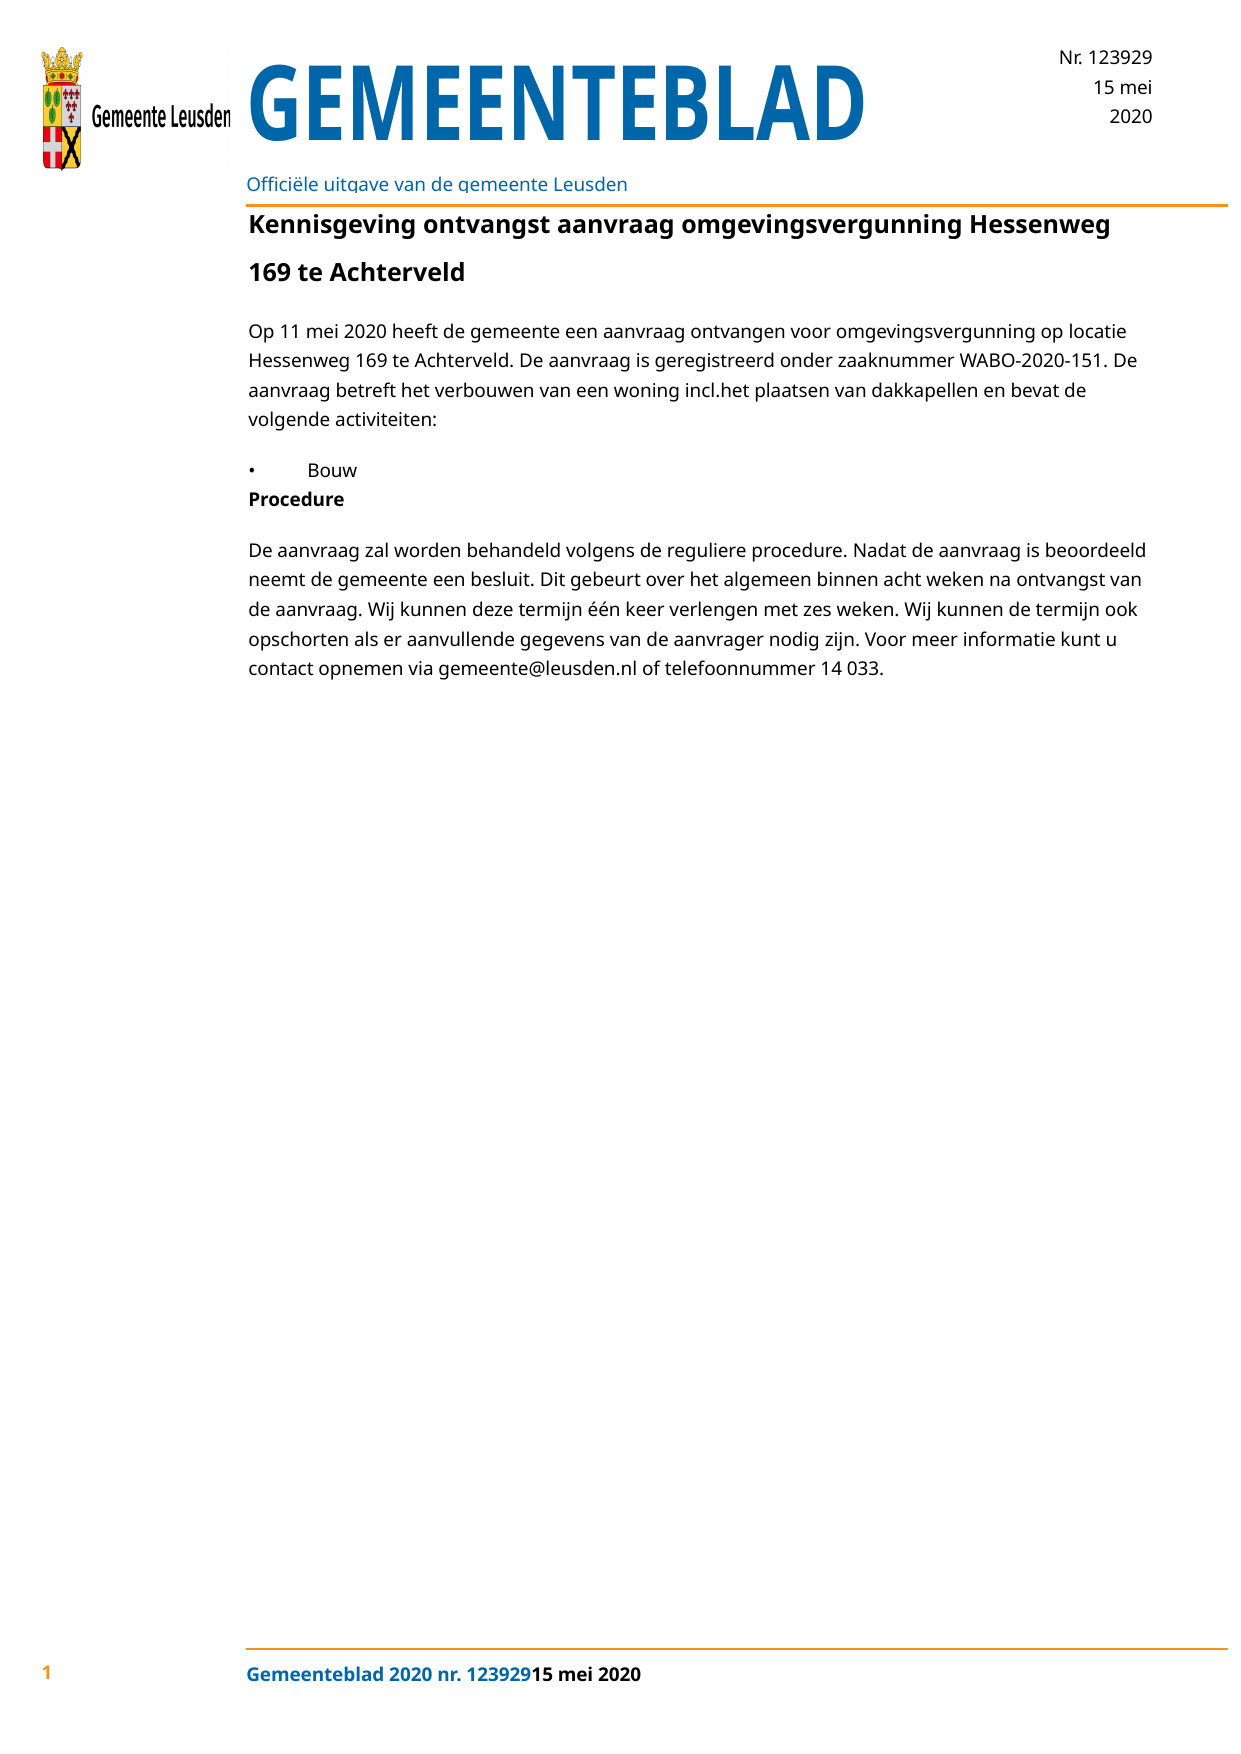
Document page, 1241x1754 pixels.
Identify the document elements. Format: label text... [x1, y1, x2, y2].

text Procedure [248, 487, 1152, 512]
list Bouw [248, 457, 1152, 483]
text Kennisgeving ontvangst aanvraag omgevingsvergunning Hessenweg 169 te Achterveld [248, 207, 1152, 288]
text De aanvraag zal worden behandeld volgens de reguliere procedure. Nadat de aanvraag is beoordeeld neemt de gemeente een besluit. Dit gebeurt over het algemeen binnen acht weken na ontvangst van de aanvraag. Wij kunnen deze termijn één keer verlengen met zes weken. Wij kunnen de termijn ook opschorten als er aanvullende gegevens van de aanvrager nodig zijn. Voor meer informatie kunt u contact opnemen via gemeente@leusden.nl of telefoonnummer 14 033. [248, 537, 1152, 681]
picture [41, 47, 231, 172]
text Op 11 mei 2020 heeft de gemeente een aanvraag ontvangen voor omgevingsvergunning op locatie Hessenweg 169 te Achterveld. De aanvraag is geregistreerd onder zaaknummer WABO-2020-151. De aanvraag betreft het verbouwen van een woning incl.het plaatsen van dakkapellen en bevat de volgende activiteiten: [248, 318, 1152, 432]
